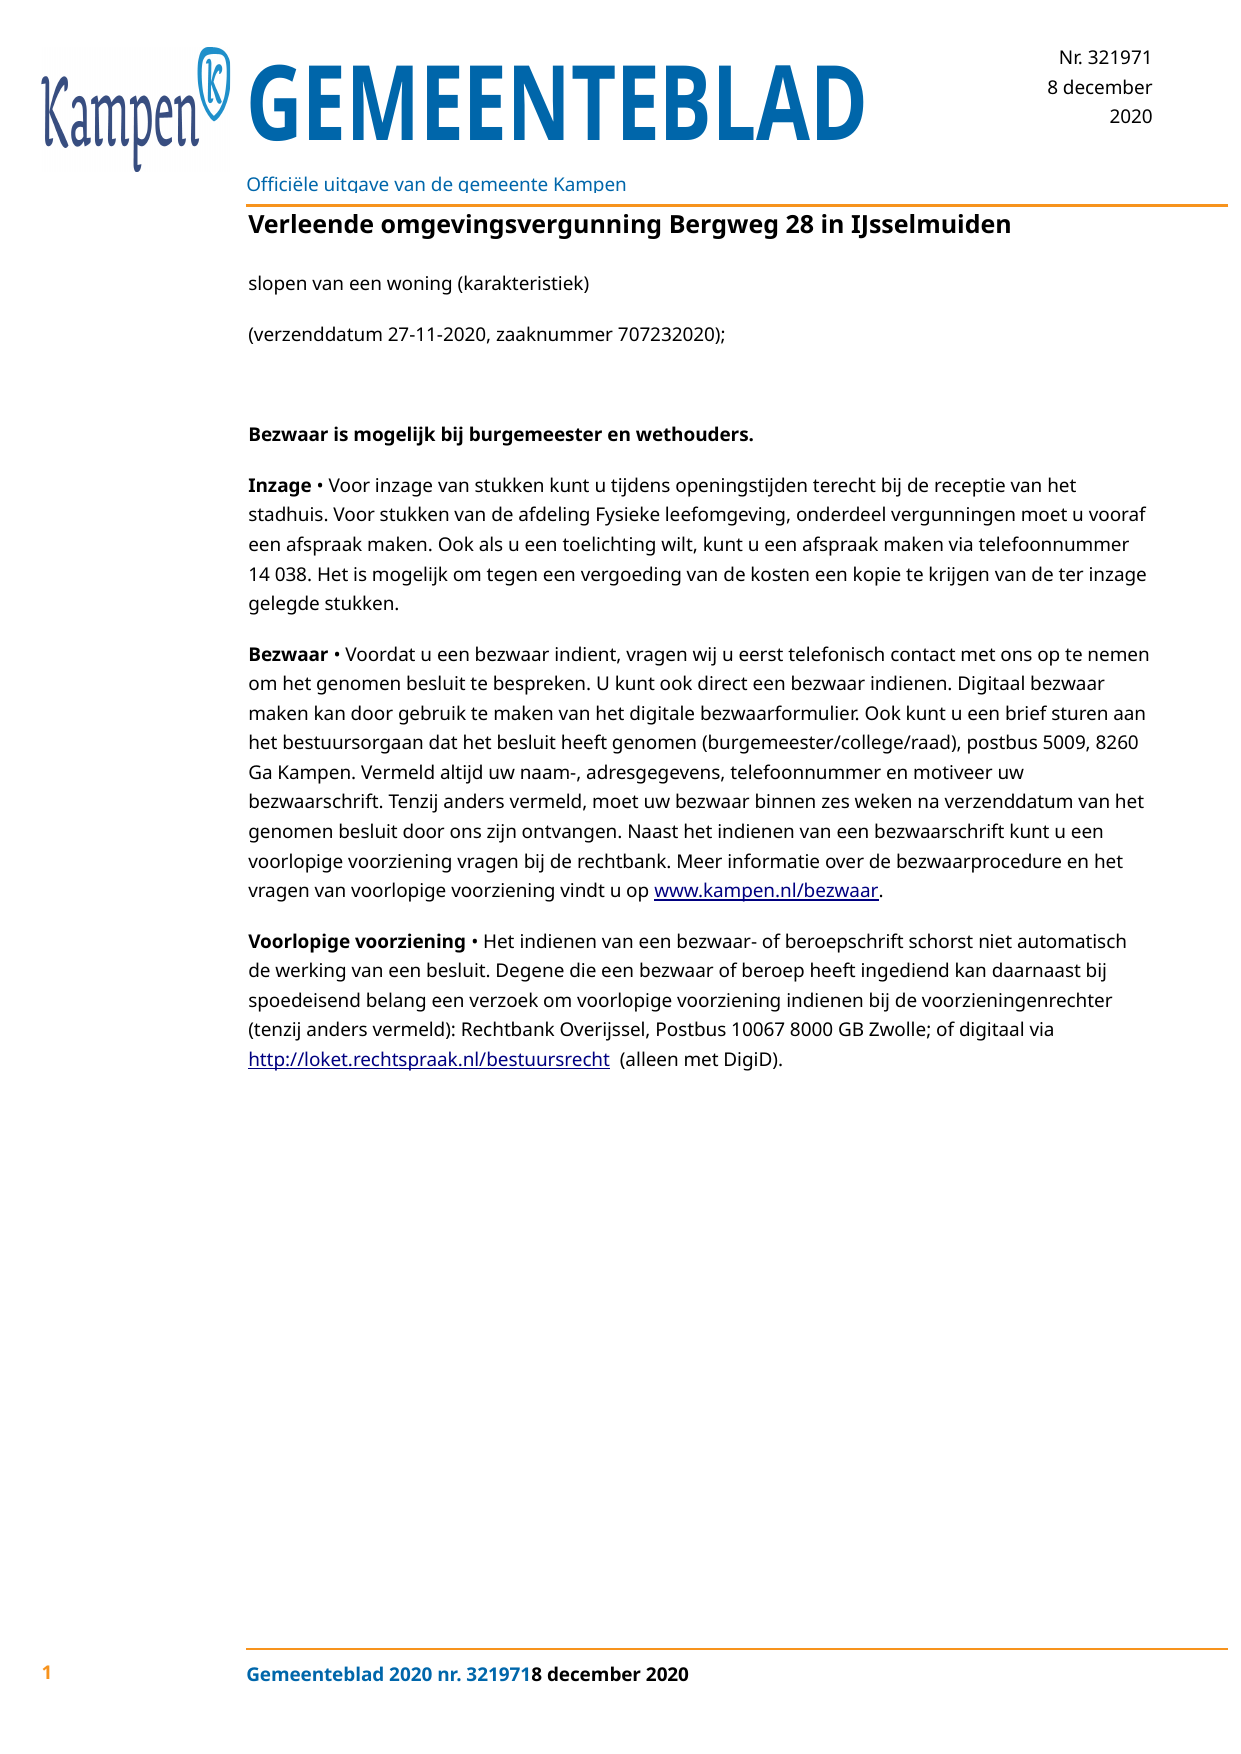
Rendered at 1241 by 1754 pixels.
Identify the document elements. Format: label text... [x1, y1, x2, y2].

text Verleende omgevingsvergunning Bergweg 28 in IJsselmuiden [248, 207, 1152, 241]
text slopen van een woning (karakteristiek) [248, 270, 1152, 296]
text Bezwaar • Voordat u een bezwaar indient, vragen wij u eerst telefonisch contact met ons op te nemen om het genomen besluit te bespreken. U kunt ook direct een bezwaar indienen. Digitaal bezwaar maken kan door gebruik te maken van het digitale bezwaarformulier. Ook kunt u een brief sturen aan het bestuursorgaan dat het besluit heeft genomen (burgemeester/college/raad), postbus 5009, 8260 Ga Kampen. Vermeld altijd uw naam-, adresgegevens, telefoonnummer en motiveer uw bezwaarschrift. Tenzij anders vermeld, moet uw bezwaar binnen zes weken na verzenddatum van het genomen besluit door ons zijn ontvangen. Naast het indienen van een bezwaarschrift kunt u een voorlopige voorziening vragen bij de rechtbank. Meer informatie over de bezwaarprocedure en het vragen van voorlopige voorziening vindt u op www.kampen.nl/bezwaar. [248, 641, 1152, 903]
text (verzenddatum 27-11-2020, zaaknummer 707232020); [248, 321, 1152, 346]
text Inzage • Voor inzage van stukken kunt u tijdens openingstijden terecht bij de receptie van het stadhuis. Voor stukken van de afdeling Fysieke leefomgeving, onderdeel vergunningen moet u vooraf een afspraak maken. Ook als u een toelichting wilt, kunt u een afspraak maken via telefoonnummer 14 038. Het is mogelijk om tegen een vergoeding van de kosten een kopie te krijgen van de ter inzage gelegde stukken. [248, 472, 1152, 616]
text Bezwaar is mogelijk bij burgemeester en wethouders. [248, 422, 1152, 447]
text Voorlopige voorziening • Het indienen van een bezwaar- of beroepschrift schorst niet automatisch de werking van een besluit. Degene die een bezwaar of beroep heeft ingediend kan daarnaast bij spoedeisend belang een verzoek om voorlopige voorziening indienen bij de voorzieningenrechter (tenzij anders vermeld): Rechtbank Overijssel, Postbus 10067 8000 GB Zwolle; of digitaal via http://loket.rechtspraak.nl/bestuursrecht (alleen met DigiD). [248, 928, 1152, 1072]
picture [41, 47, 231, 172]
